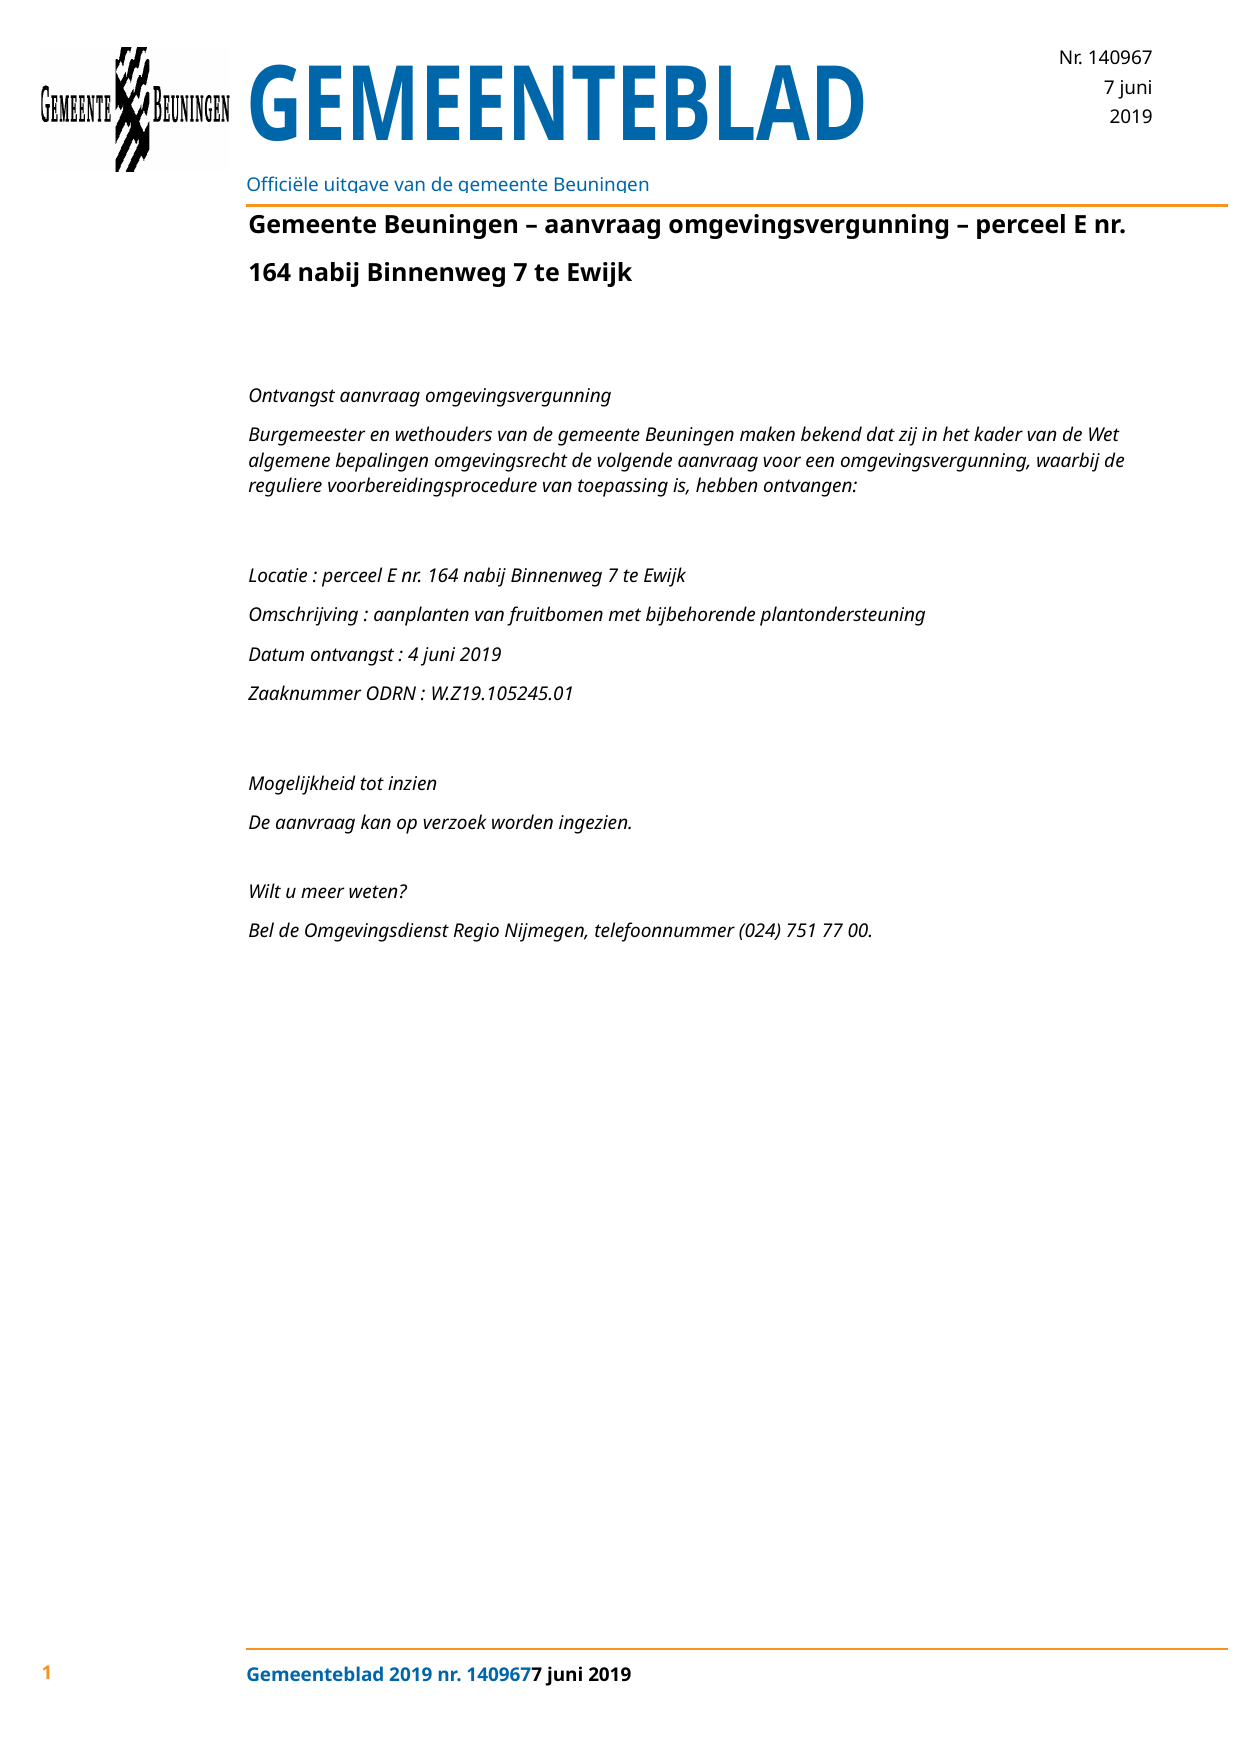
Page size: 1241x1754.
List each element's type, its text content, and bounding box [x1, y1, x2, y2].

text Omschrijving : aanplanten van fruitbomen met bijbehorende plantondersteuning [248, 602, 1152, 627]
text Wilt u meer weten? [248, 878, 1152, 904]
text Locatie : perceel E nr. 164 nabij Binnenweg 7 te Ewijk [248, 562, 1152, 588]
text De aanvraag kan op verzoek worden ingezien. [248, 809, 1152, 835]
text Ontvangst aanvraag omgevingsvergunning [248, 382, 1152, 408]
text Gemeente Beuningen – aanvraag omgevingsvergunning – perceel E nr. 164 nabij Binnenweg 7 te Ewijk [248, 207, 1152, 288]
text Bel de Omgevingsdienst Regio Nijmegen, telefoonnummer (024) 751 77 00. [248, 917, 1152, 943]
text Zaaknummer ODRN : W.Z19.105245.01 [248, 680, 1152, 706]
picture [41, 47, 231, 172]
text Datum ontvangst : 4 juni 2019 [248, 641, 1152, 667]
text Burgemeester en wethouders van de gemeente Beuningen maken bekend dat zij in het kader van de Wet algemene bepalingen omgevingsrecht de volgende aanvraag voor een omgevingsvergunning, waarbij de reguliere voorbereidingsprocedure van toepassing is, hebben ontvangen: [248, 421, 1152, 498]
text Mogelijkheid tot inzien [248, 770, 1152, 796]
